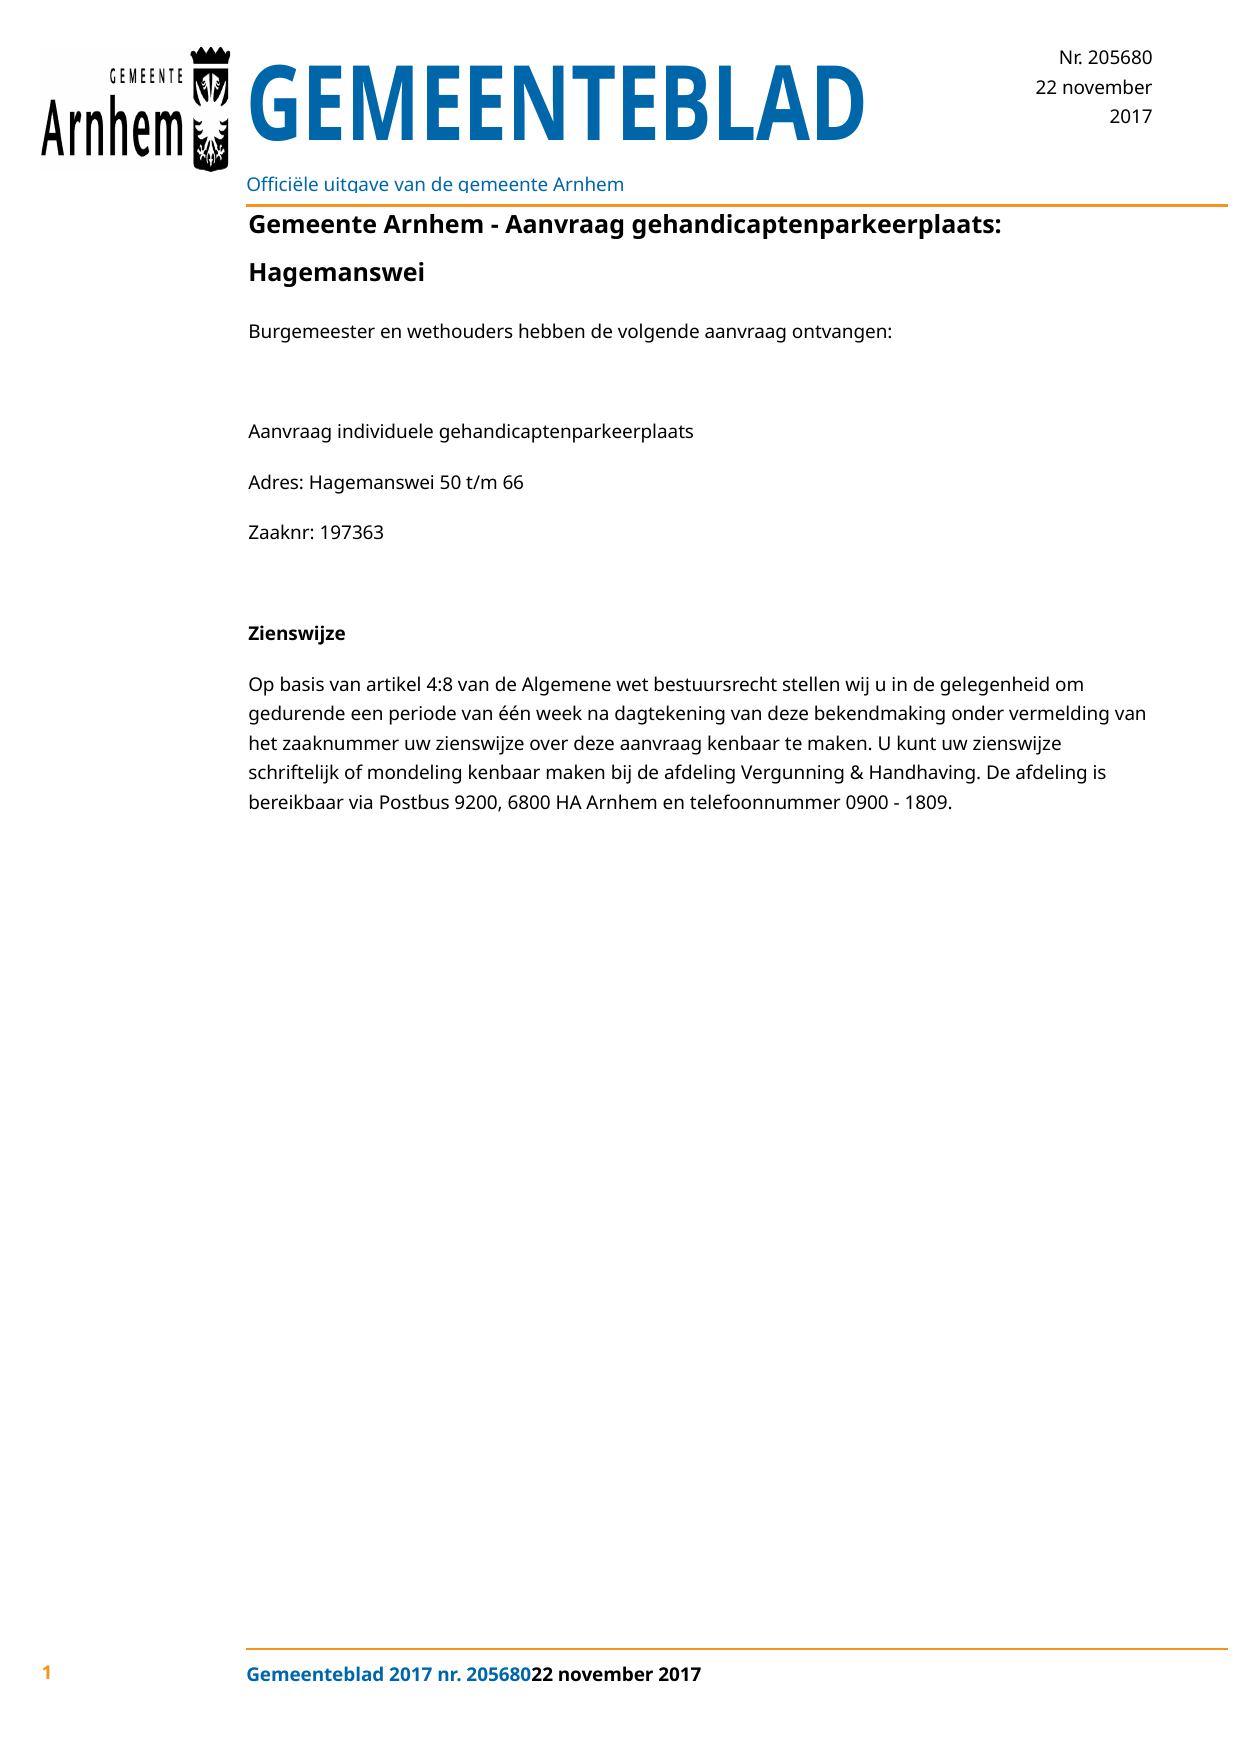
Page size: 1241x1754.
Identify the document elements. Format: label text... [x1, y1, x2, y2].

text Op basis van artikel 4:8 van de Algemene wet bestuursrecht stellen wij u in de gelegenheid om gedurende een periode van één week na dagtekening van deze bekendmaking onder vermelding van het zaaknummer uw zienswijze over deze aanvraag kenbaar te maken. U kunt uw zienswijze schriftelijk of mondeling kenbaar maken bij de afdeling Vergunning & Handhaving. De afdeling is bereikbaar via Postbus 9200, 6800 HA Arnhem en telefoonnummer 0900 - 1809. [248, 671, 1152, 815]
text Zaaknr: 197363 [248, 519, 1152, 545]
text Zienswijze [248, 620, 1152, 646]
text Aanvraag individuele gehandicaptenparkeerplaats [248, 419, 1152, 444]
text Burgemeester en wethouders hebben de volgende aanvraag ontvangen: [248, 318, 1152, 344]
text Adres: Hagemanswei 50 t/m 66 [248, 469, 1152, 495]
picture [41, 47, 231, 172]
text Gemeente Arnhem - Aanvraag gehandicaptenparkeerplaats: Hagemanswei [248, 207, 1152, 288]
